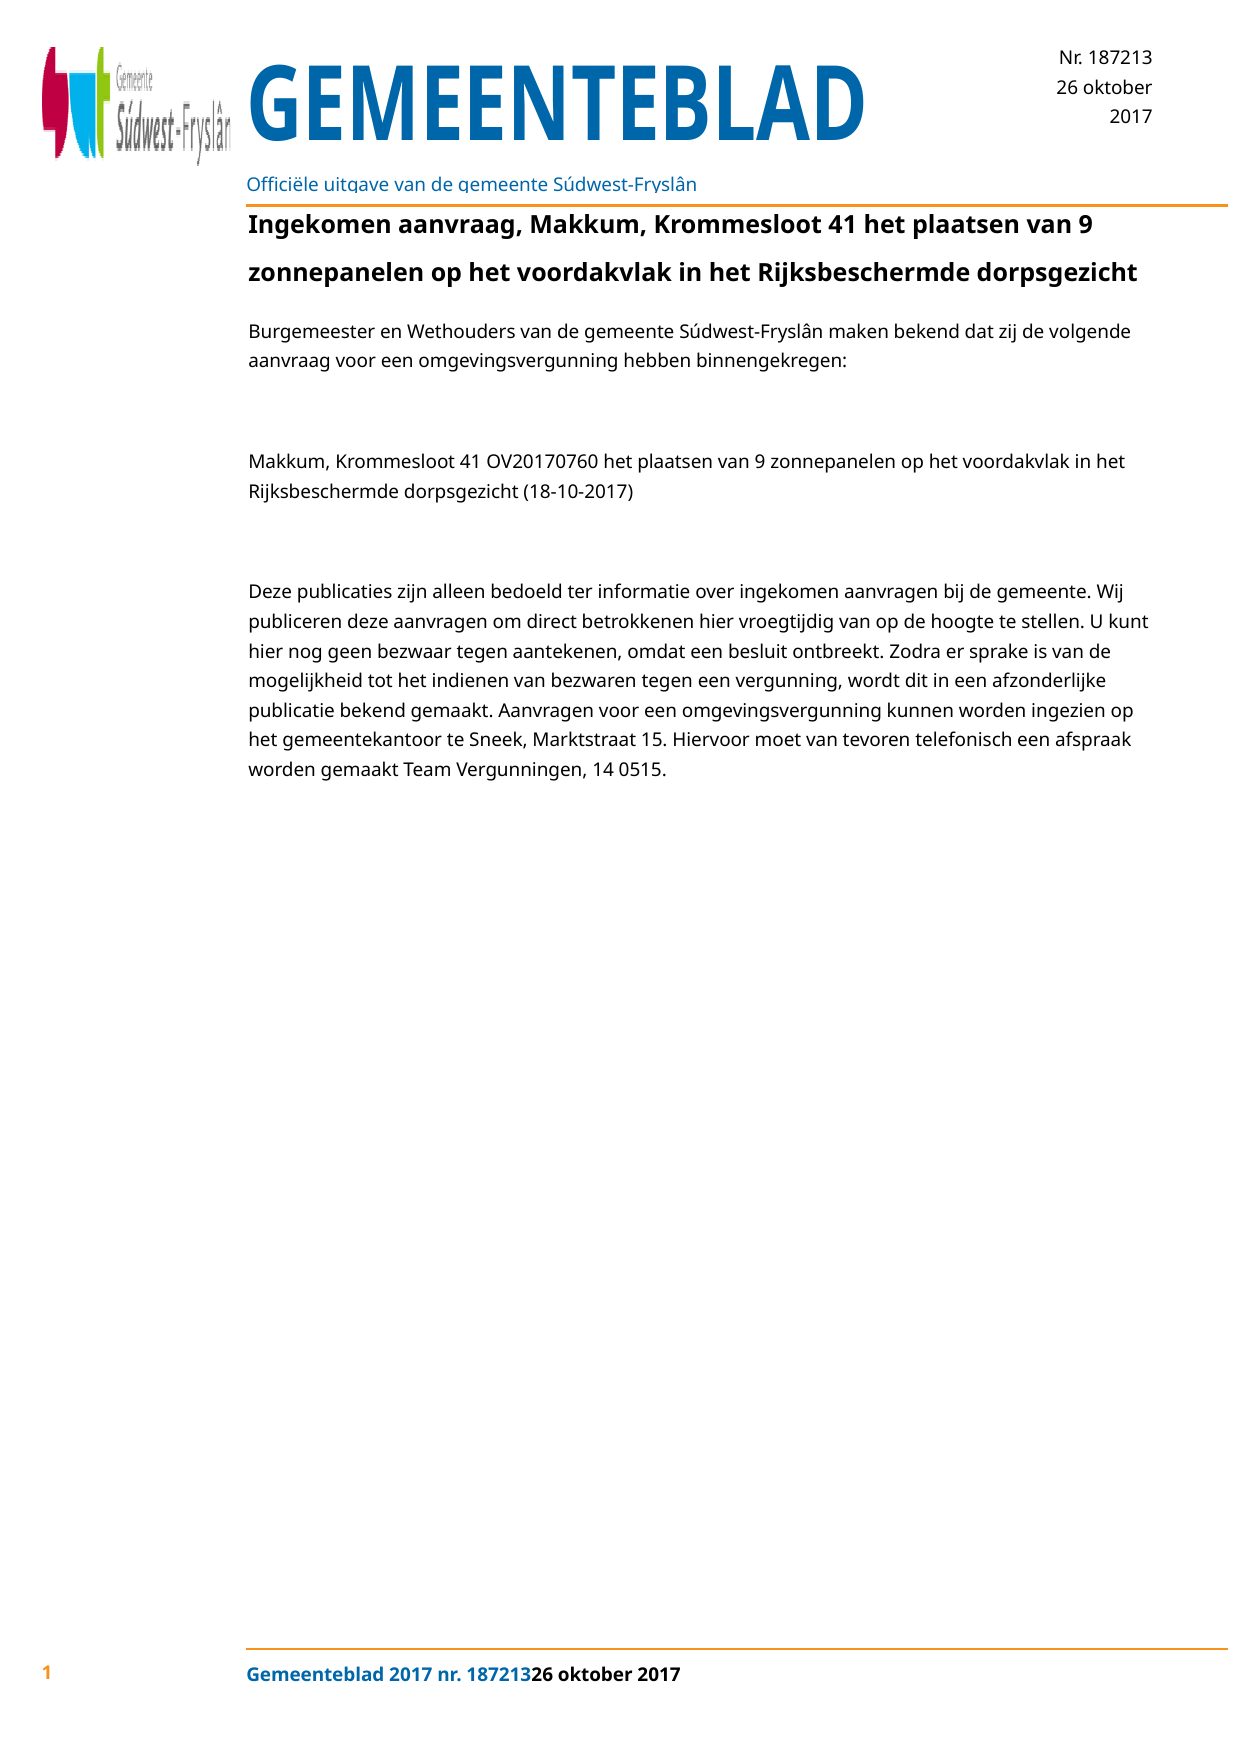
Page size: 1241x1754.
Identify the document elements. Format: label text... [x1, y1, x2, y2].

text Makkum, Krommesloot 41 OV20170760 het plaatsen van 9 zonnepanelen op het voordakvlak in het Rijksbeschermde dorpsgezicht (18-10-2017) [248, 448, 1152, 504]
picture [41, 47, 231, 172]
text Burgemeester en Wethouders van de gemeente Súdwest-Fryslân maken bekend dat zij de volgende aanvraag voor een omgevingsvergunning hebben binnengekregen: [248, 318, 1152, 373]
text Ingekomen aanvraag, Makkum, Krommesloot 41 het plaatsen van 9 zonnepanelen op het voordakvlak in het Rijksbeschermde dorpsgezicht [248, 207, 1152, 288]
text Deze publicaties zijn alleen bedoeld ter informatie over ingekomen aanvragen bij de gemeente. Wij publiceren deze aanvragen om direct betrokkenen hier vroegtijdig van op de hoogte te stellen. U kunt hier nog geen bezwaar tegen aantekenen, omdat een besluit ontbreekt. Zodra er sprake is van de mogelijkheid tot het indienen van bezwaren tegen een vergunning, wordt dit in een afzonderlijke publicatie bekend gemaakt. Aanvragen voor een omgevingsvergunning kunnen worden ingezien op het gemeentekantoor te Sneek, Marktstraat 15. Hiervoor moet van tevoren telefonisch een afspraak worden gemaakt Team Vergunningen, 14 0515. [248, 579, 1152, 782]
